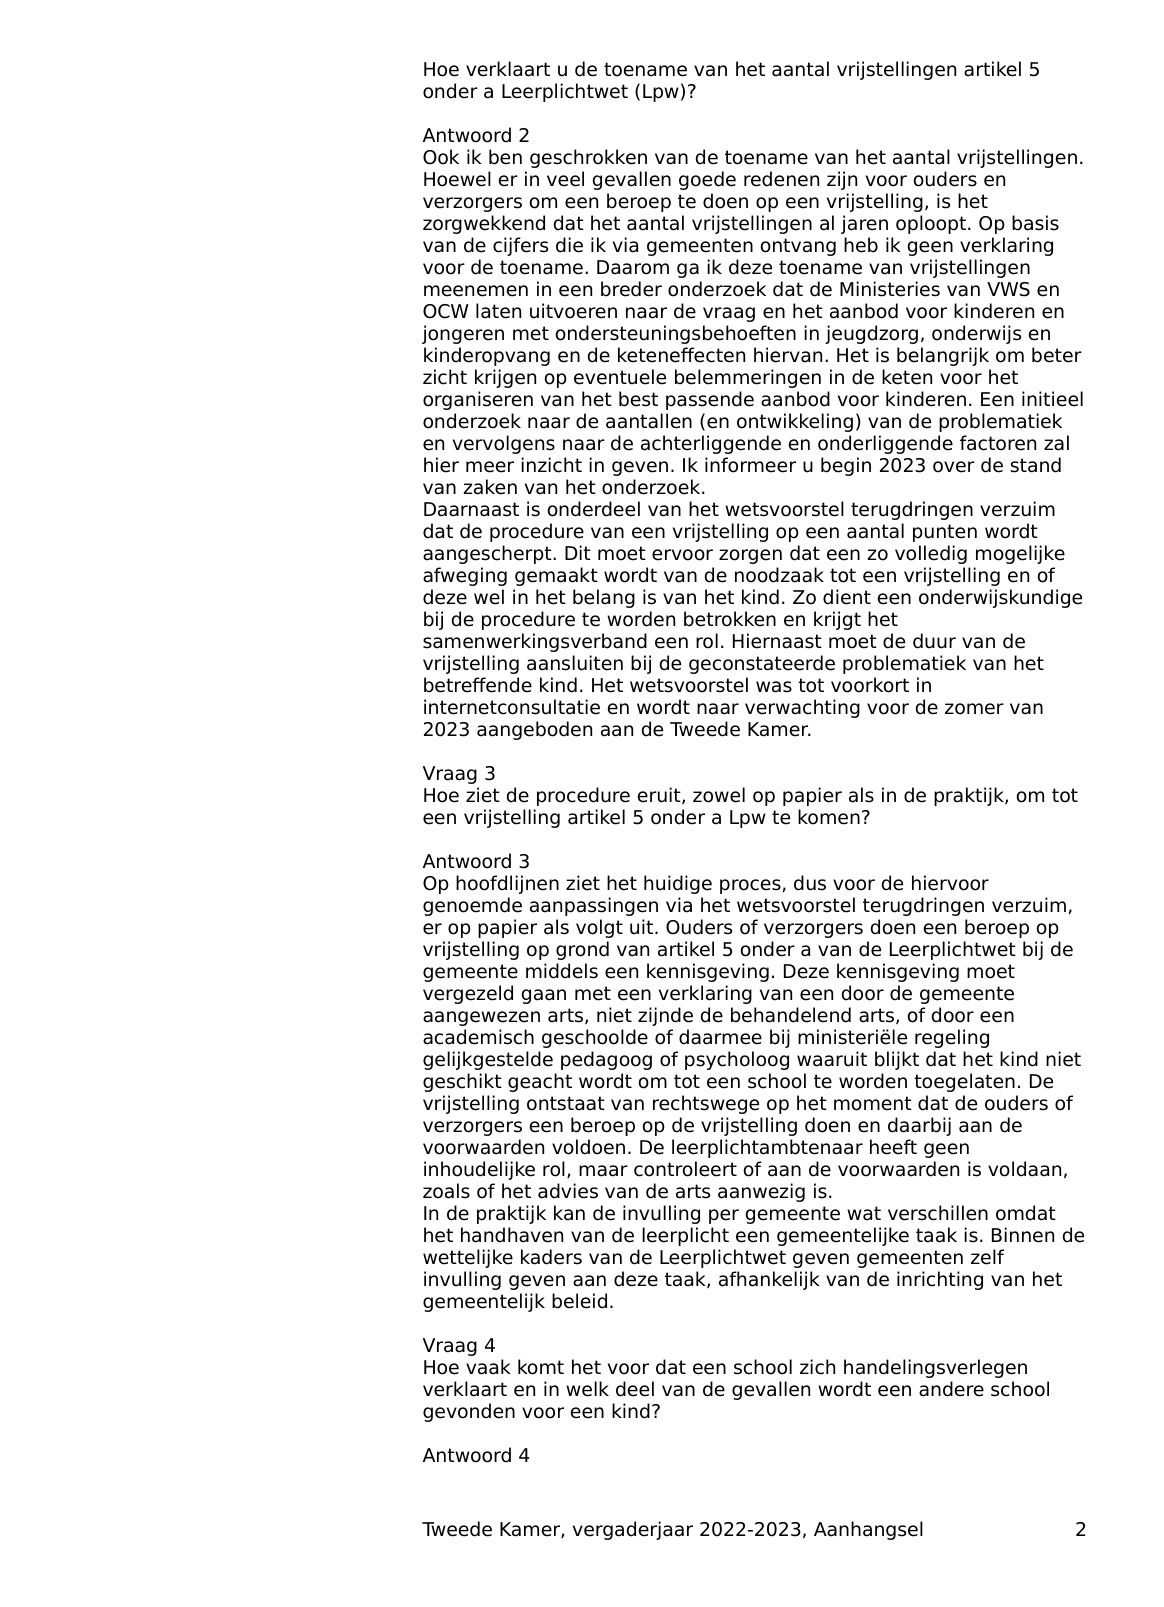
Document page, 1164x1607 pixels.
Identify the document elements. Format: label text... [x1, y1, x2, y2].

text Ook ik ben geschrokken van de toename van het aantal vrijstellingen. Hoewel er in veel gevallen goede redenen zijn voor ouders en verzorgers om een beroep te doen op een vrijstelling, is het zorgwekkend dat het aantal vrijstellingen al jaren oploopt. Op basis van de cijfers die ik via gemeenten ontvang heb ik geen verklaring voor de toename. Daarom ga ik deze toename van vrijstellingen meenemen in een breder onderzoek dat de Ministeries van VWS en OCW laten uitvoeren naar de vraag en het aanbod voor kinderen en jongeren met ondersteuningsbehoeften in jeugdzorg, onderwijs en kinderopvang en de keteneffecten hiervan. Het is belangrijk om beter zicht krijgen op eventuele belemmeringen in de keten voor het organiseren van het best passende aanbod voor kinderen. Een initieel onderzoek naar de aantallen (en ontwikkeling) van de problematiek en vervolgens naar de achterliggende en onderliggende factoren zal hier meer inzicht in geven. Ik informeer u begin 2023 over de stand van zaken van het onderzoek. [422, 147, 1087, 499]
text In de praktijk kan de invulling per gemeente wat verschillen omdat het handhaven van de leerplicht een gemeentelijke taak is. Binnen de wettelijke kaders van de Leerplichtwet geven gemeenten zelf invulling geven aan deze taak, afhankelijk van de inrichting van het gemeentelijk beleid. [422, 1203, 1087, 1312]
text Antwoord 4 [422, 1445, 1087, 1467]
text Antwoord 3 [422, 851, 1087, 873]
text Op hoofdlijnen ziet het huidige proces, dus voor de hiervoor genoemde aanpassingen via het wetsvoorstel terugdringen verzuim, er op papier als volgt uit. Ouders of verzorgers doen een beroep op vrijstelling op grond van artikel 5 onder a van de Leerplichtwet bij de gemeente middels een kennisgeving. Deze kennisgeving moet vergezeld gaan met een verklaring van een door de gemeente aangewezen arts, niet zijnde de behandelend arts, of door een academisch geschoolde of daarmee bij ministeriële regeling gelijkgestelde pedagoog of psycholoog waaruit blijkt dat het kind niet geschikt geacht wordt om tot een school te worden toegelaten. De vrijstelling ontstaat van rechtswege op het moment dat de ouders of verzorgers een beroep op de vrijstelling doen en daarbij aan de voorwaarden voldoen. De leerplichtambtenaar heeft geen inhoudelijke rol, maar controleert of aan de voorwaarden is voldaan, zoals of het advies van de arts aanwezig is. [422, 873, 1087, 1203]
text Vraag 4 [422, 1335, 1087, 1357]
text Antwoord 2 [422, 125, 1087, 147]
text Daarnaast is onderdeel van het wetsvoorstel terugdringen verzuim dat de procedure van een vrijstelling op een aantal punten wordt aangescherpt. Dit moet ervoor zorgen dat een zo volledig mogelijke afweging gemaakt wordt van de noodzaak tot een vrijstelling en of deze wel in het belang is van het kind. Zo dient een onderwijskundige bij de procedure te worden betrokken en krijgt het samenwerkingsverband een rol. Hiernaast moet de duur van de vrijstelling aansluiten bij de geconstateerde problematiek van het betreffende kind. Het wetsvoorstel was tot voorkort in internetconsultatie en wordt naar verwachting voor de zomer van 2023 aangeboden aan de Tweede Kamer. [422, 499, 1087, 741]
text Hoe vaak komt het voor dat een school zich handelingsverlegen verklaart en in welk deel van de gevallen wordt een andere school gevonden voor een kind? [422, 1357, 1087, 1423]
text Hoe ziet de procedure eruit, zowel op papier als in de praktijk, om tot een vrijstelling artikel 5 onder a Lpw te komen? [422, 785, 1087, 829]
text Hoe verklaart u de toename van het aantal vrijstellingen artikel 5 onder a Leerplichtwet (Lpw)? [422, 59, 1087, 103]
text Vraag 3 [422, 763, 1087, 785]
